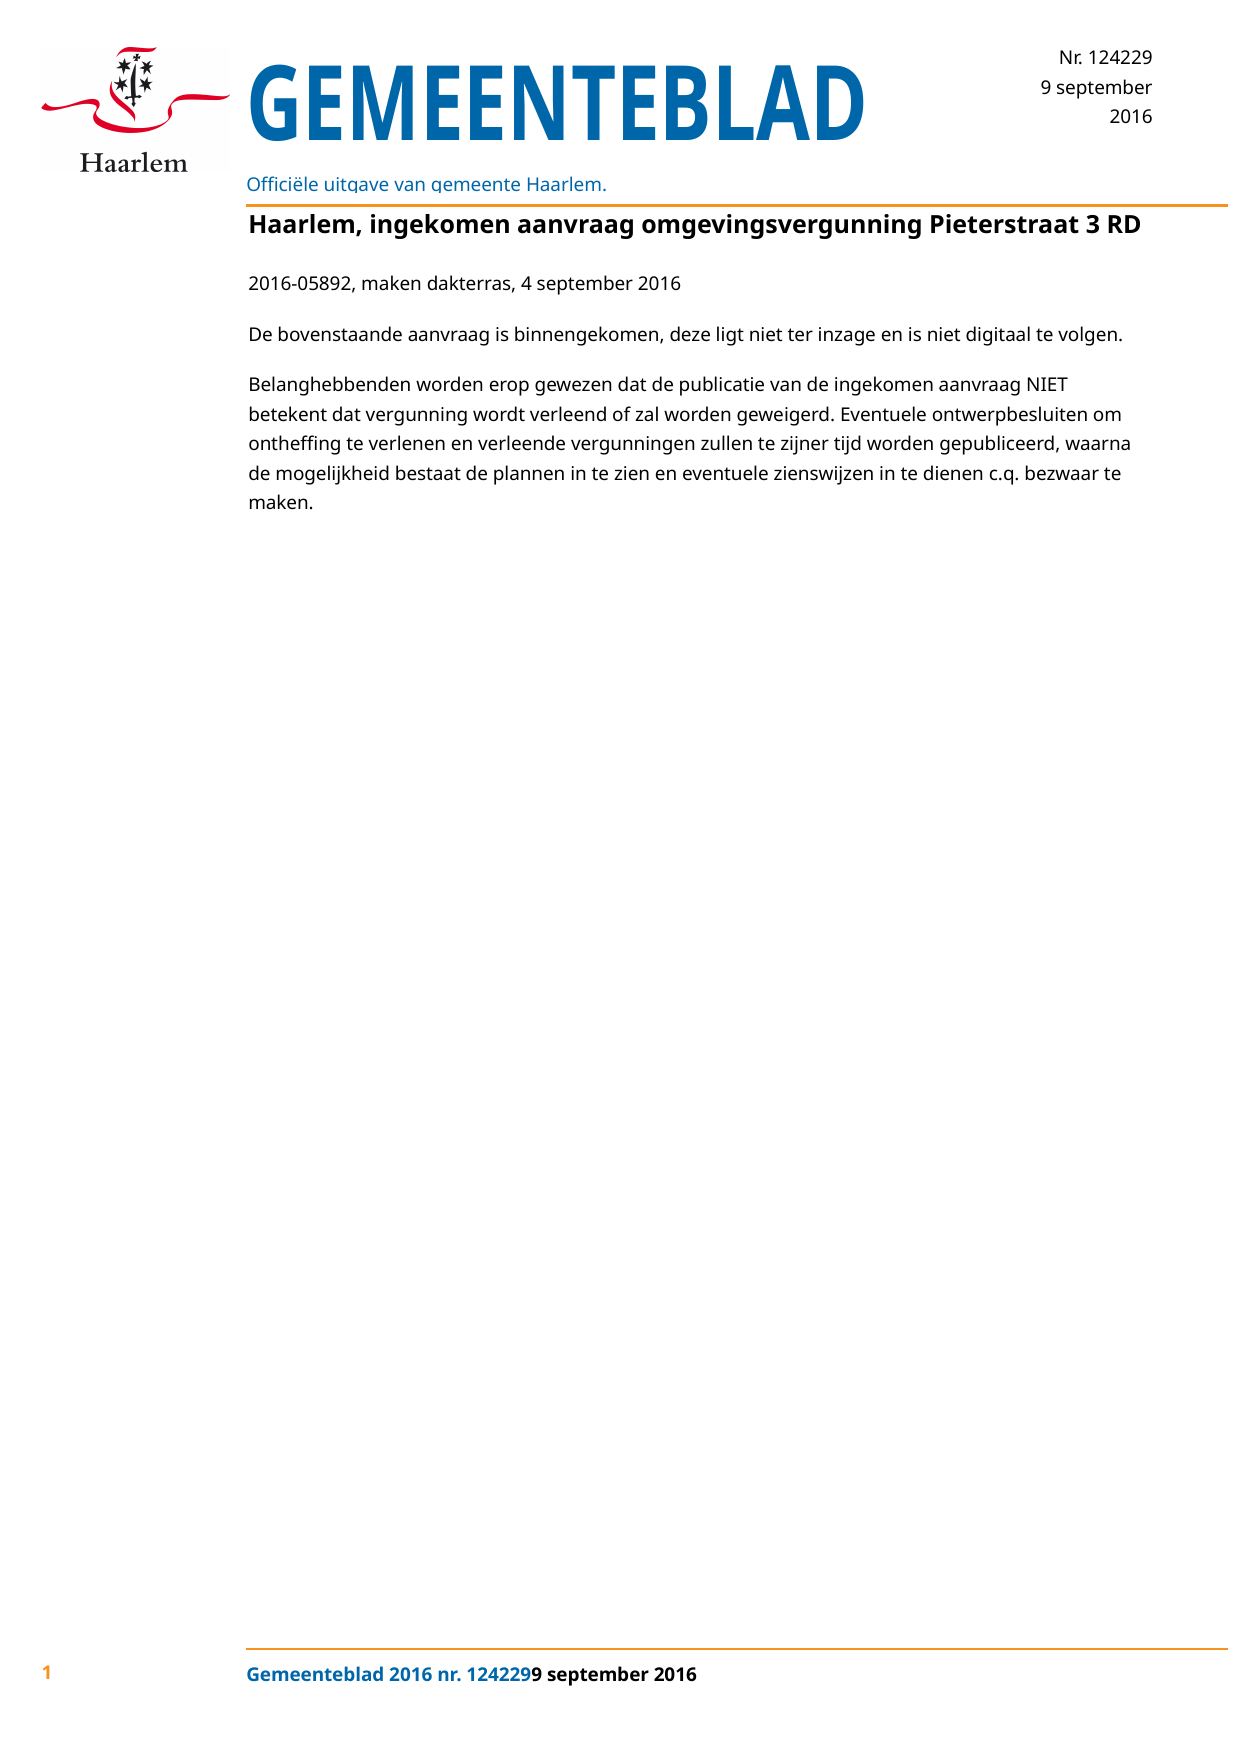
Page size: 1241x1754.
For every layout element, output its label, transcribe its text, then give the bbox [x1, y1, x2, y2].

picture [41, 47, 231, 172]
text Belanghebbenden worden erop gewezen dat de publicatie van de ingekomen aanvraag NIET betekent dat vergunning wordt verleend of zal worden geweigerd. Eventuele ontwerpbesluiten om ontheffing te verlenen en verleende vergunningen zullen te zijner tijd worden gepubliceerd, waarna de mogelijkheid bestaat de plannen in te zien en eventuele zienswijzen in te dienen c.q. bezwaar te maken. [248, 371, 1152, 515]
text 2016-05892, maken dakterras, 4 september 2016 [248, 270, 1152, 296]
text De bovenstaande aanvraag is binnengekomen, deze ligt niet ter inzage en is niet digitaal te volgen. [248, 321, 1152, 346]
text Haarlem, ingekomen aanvraag omgevingsvergunning Pieterstraat 3 RD [248, 207, 1152, 241]
